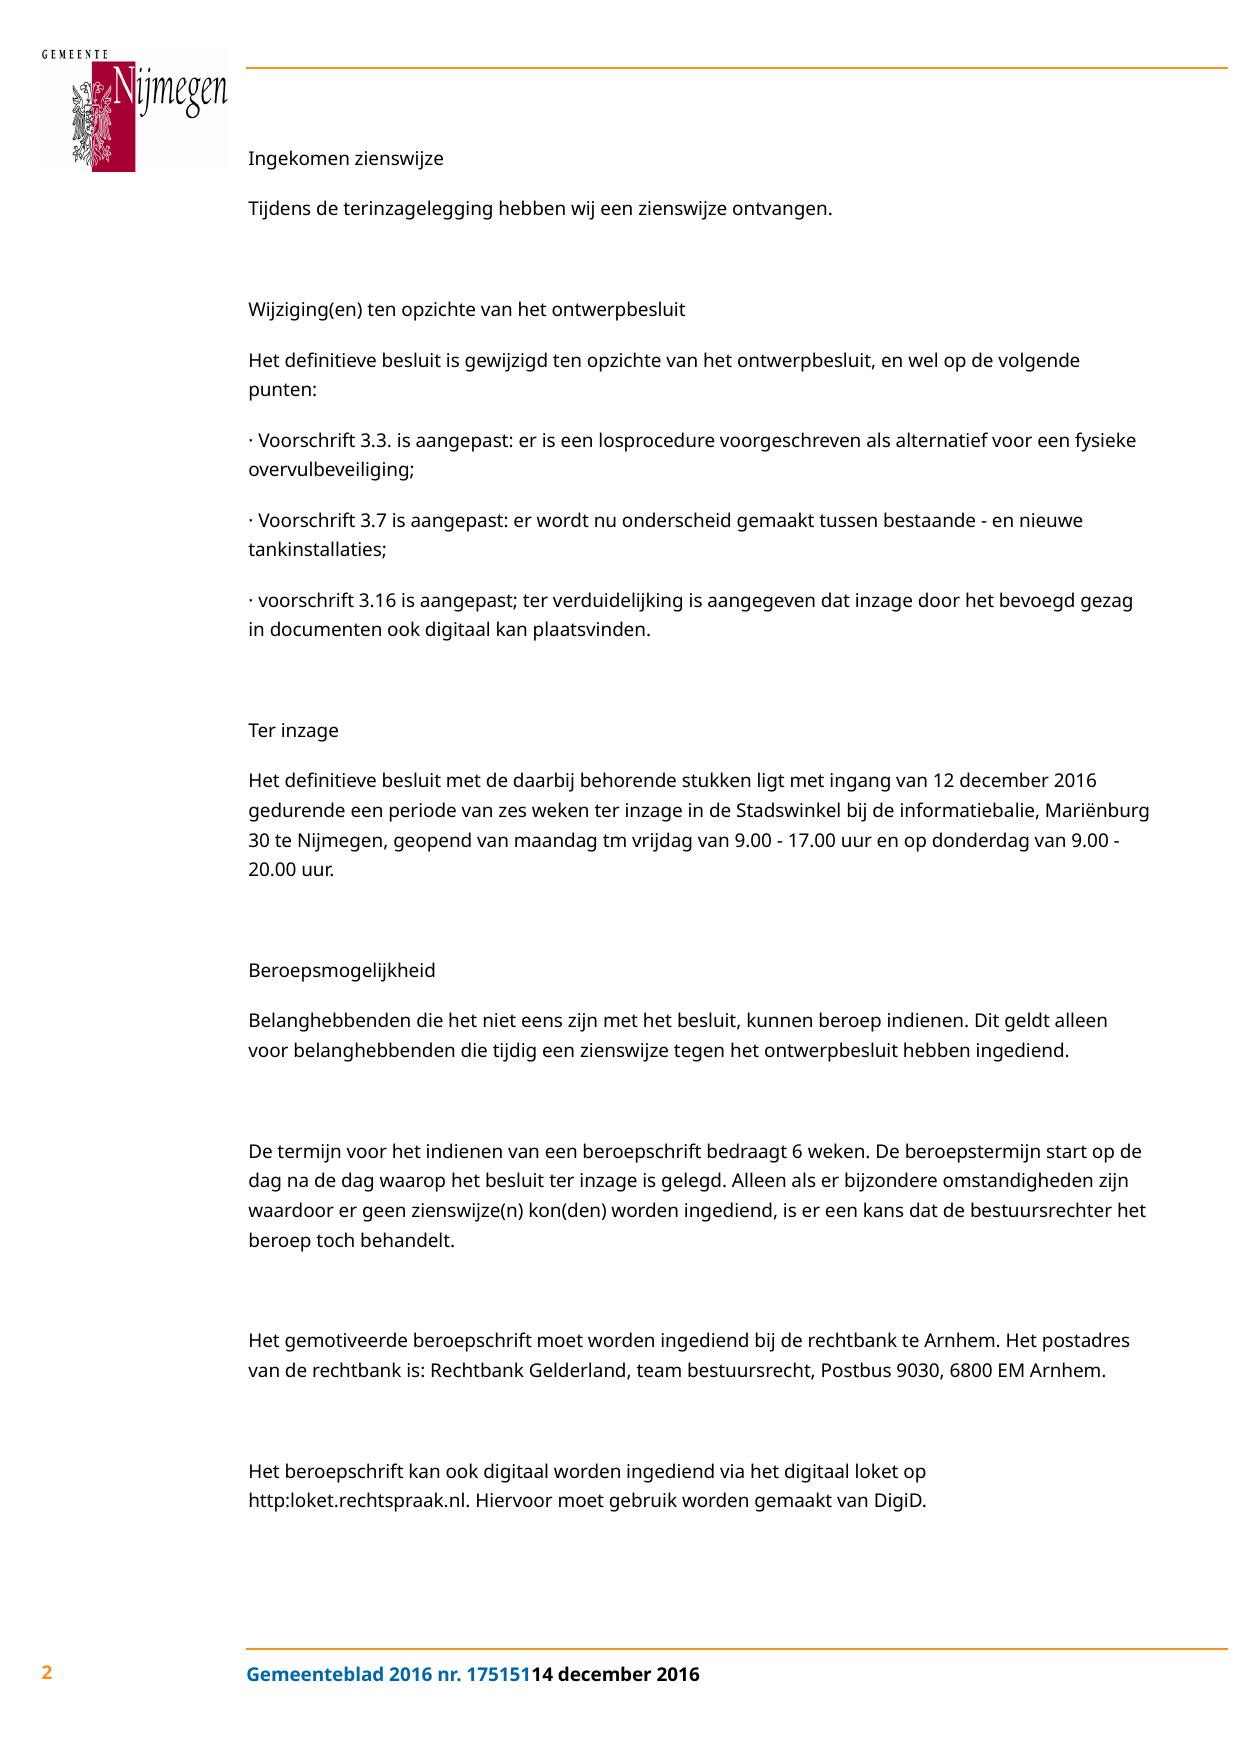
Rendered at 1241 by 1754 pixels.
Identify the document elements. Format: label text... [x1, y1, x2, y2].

text Het definitieve besluit met de daarbij behorende stukken ligt met ingang van 12 december 2016 gedurende een periode van zes weken ter inzage in de Stadswinkel bij de informatieba­lie, Mariënburg 30 te Nijmegen, geopend van maandag tm vrijdag van 9.00 - 17.00 uur en op donderdag van 9.00 - 20.00 uur. [248, 768, 1152, 882]
text · Voorschrift 3.7 is aangepast: er wordt nu onderscheid gemaakt tussen bestaande - en nieuwe tankinstallaties; [248, 507, 1152, 562]
text Beroepsmogelijkheid [248, 957, 1152, 983]
text · voorschrift 3.16 is aangepast; ter verduidelijking is aangegeven dat inzage door het bevoegd gezag in documenten ook digitaal kan plaatsvinden. [248, 587, 1152, 642]
picture [41, 47, 231, 172]
text Ter inzage [248, 717, 1152, 743]
text Belanghebbenden die het niet eens zijn met het besluit, kunnen beroep indienen. Dit geldt alleen voor belanghebbenden die tijdig een zienswijze tegen het ontwerpbesluit hebben ingediend. [248, 1008, 1152, 1063]
text Wijziging(en) ten opzichte van het ontwerpbesluit [248, 296, 1152, 322]
text De termijn voor het indienen van een beroepschrift bedraagt 6 weken. De beroepstermijn start op de dag na de dag waarop het besluit ter inzage is gelegd. Alleen als er bijzondere omstandigheden zijn waardoor er geen zienswijze(n) kon(den) worden ingediend, is er een kans dat de bestuursrechter het beroep toch behandelt. [248, 1138, 1152, 1253]
text Ingekomen zienswijze [248, 145, 1152, 171]
text Het definitieve besluit is gewijzigd ten opzichte van het ontwerpbesluit, en wel op de volgende punten: [248, 347, 1152, 402]
text Het gemotiveerde beroepschrift moet worden ingediend bij de rechtbank te Arnhem. Het postadres van de rechtbank is: Rechtbank Gelderland, team bestuursrecht, Postbus 9030, 6800 EM Arnhem. [248, 1328, 1152, 1383]
text Tijdens de terinzagelegging hebben wij een zienswijze ontvangen. [248, 196, 1152, 221]
text · Voorschrift 3.3. is aangepast: er is een losprocedure voorgeschreven als alternatief voor een fysieke overvulbeveiliging; [248, 427, 1152, 482]
text Het beroepschrift kan ook digitaal worden ingediend via het digitaal loket op http:loket.rechtspraak.nl. Hiervoor moet gebruik worden gemaakt van DigiD. [248, 1458, 1152, 1513]
